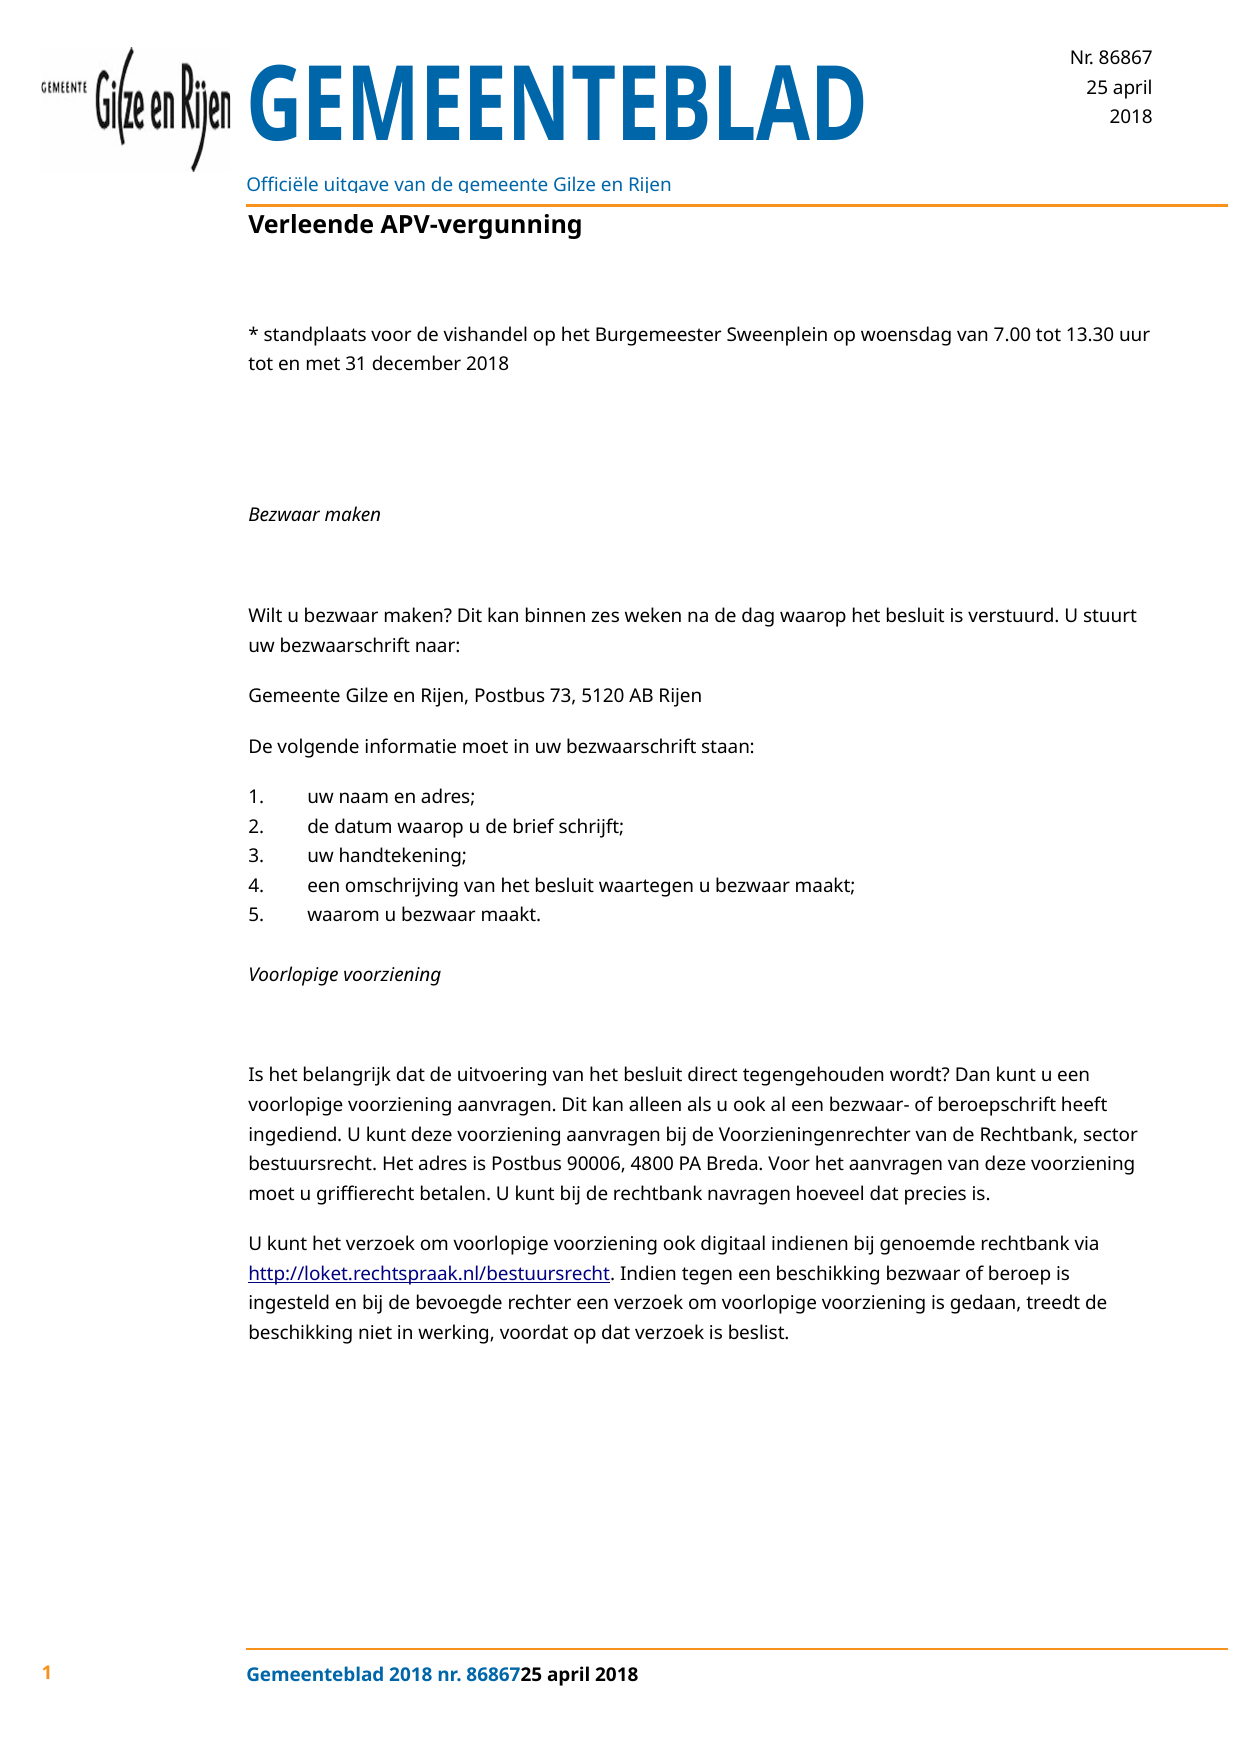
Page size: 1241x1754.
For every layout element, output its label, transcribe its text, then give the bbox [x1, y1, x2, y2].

list waarom u bezwaar maakt. [248, 902, 1152, 927]
text U kunt het verzoek om voorlopige voorziening ook digitaal indienen bij genoemde rechtbank via http://loket.rechtspraak.nl/bestuursrecht. Indien tegen een beschikking bezwaar of beroep is ingesteld en bij de bevoegde rechter een verzoek om voorlopige voorziening is gedaan, treedt de beschikking niet in werking, voordat op dat verzoek is beslist. [248, 1230, 1152, 1345]
text Wilt u bezwaar maken? Dit kan binnen zes weken na de dag waarop het besluit is verstuurd. U stuurt uw bezwaarschrift naar: [248, 602, 1152, 658]
text Bezwaar maken [248, 502, 1152, 527]
text Verleende APV-vergunning [248, 207, 1152, 241]
text Voorlopige voorziening [248, 961, 1152, 986]
list een omschrijving van het besluit waartegen u bezwaar maakt; [248, 872, 1152, 898]
text Gemeente Gilze en Rijen, Postbus 73, 5120 AB Rijen [248, 682, 1152, 708]
list uw handtekening; [248, 842, 1152, 868]
list de datum waarop u de brief schrijft; [248, 813, 1152, 838]
list uw naam en adres; [248, 783, 1152, 809]
picture [41, 47, 231, 172]
text Is het belangrijk dat de uitvoering van het besluit direct tegengehouden wordt? Dan kunt u een voorlopige voorziening aanvragen. Dit kan alleen als u ook al een bezwaar- of beroepschrift heeft ingediend. U kunt deze voorziening aanvragen bij de Voorzieningenrechter van de Rechtbank, sector bestuursrecht. Het adres is Postbus 90006, 4800 PA Breda. Voor het aanvragen van deze voorziening moet u griffierecht betalen. U kunt bij de rechtbank navragen hoeveel dat precies is. [248, 1062, 1152, 1206]
text De volgende informatie moet in uw bezwaarschrift staan: [248, 733, 1152, 758]
text * standplaats voor de vishandel op het Burgemeester Sweenplein op woensdag van 7.00 tot 13.30 uur tot en met 31 december 2018 [248, 321, 1152, 376]
